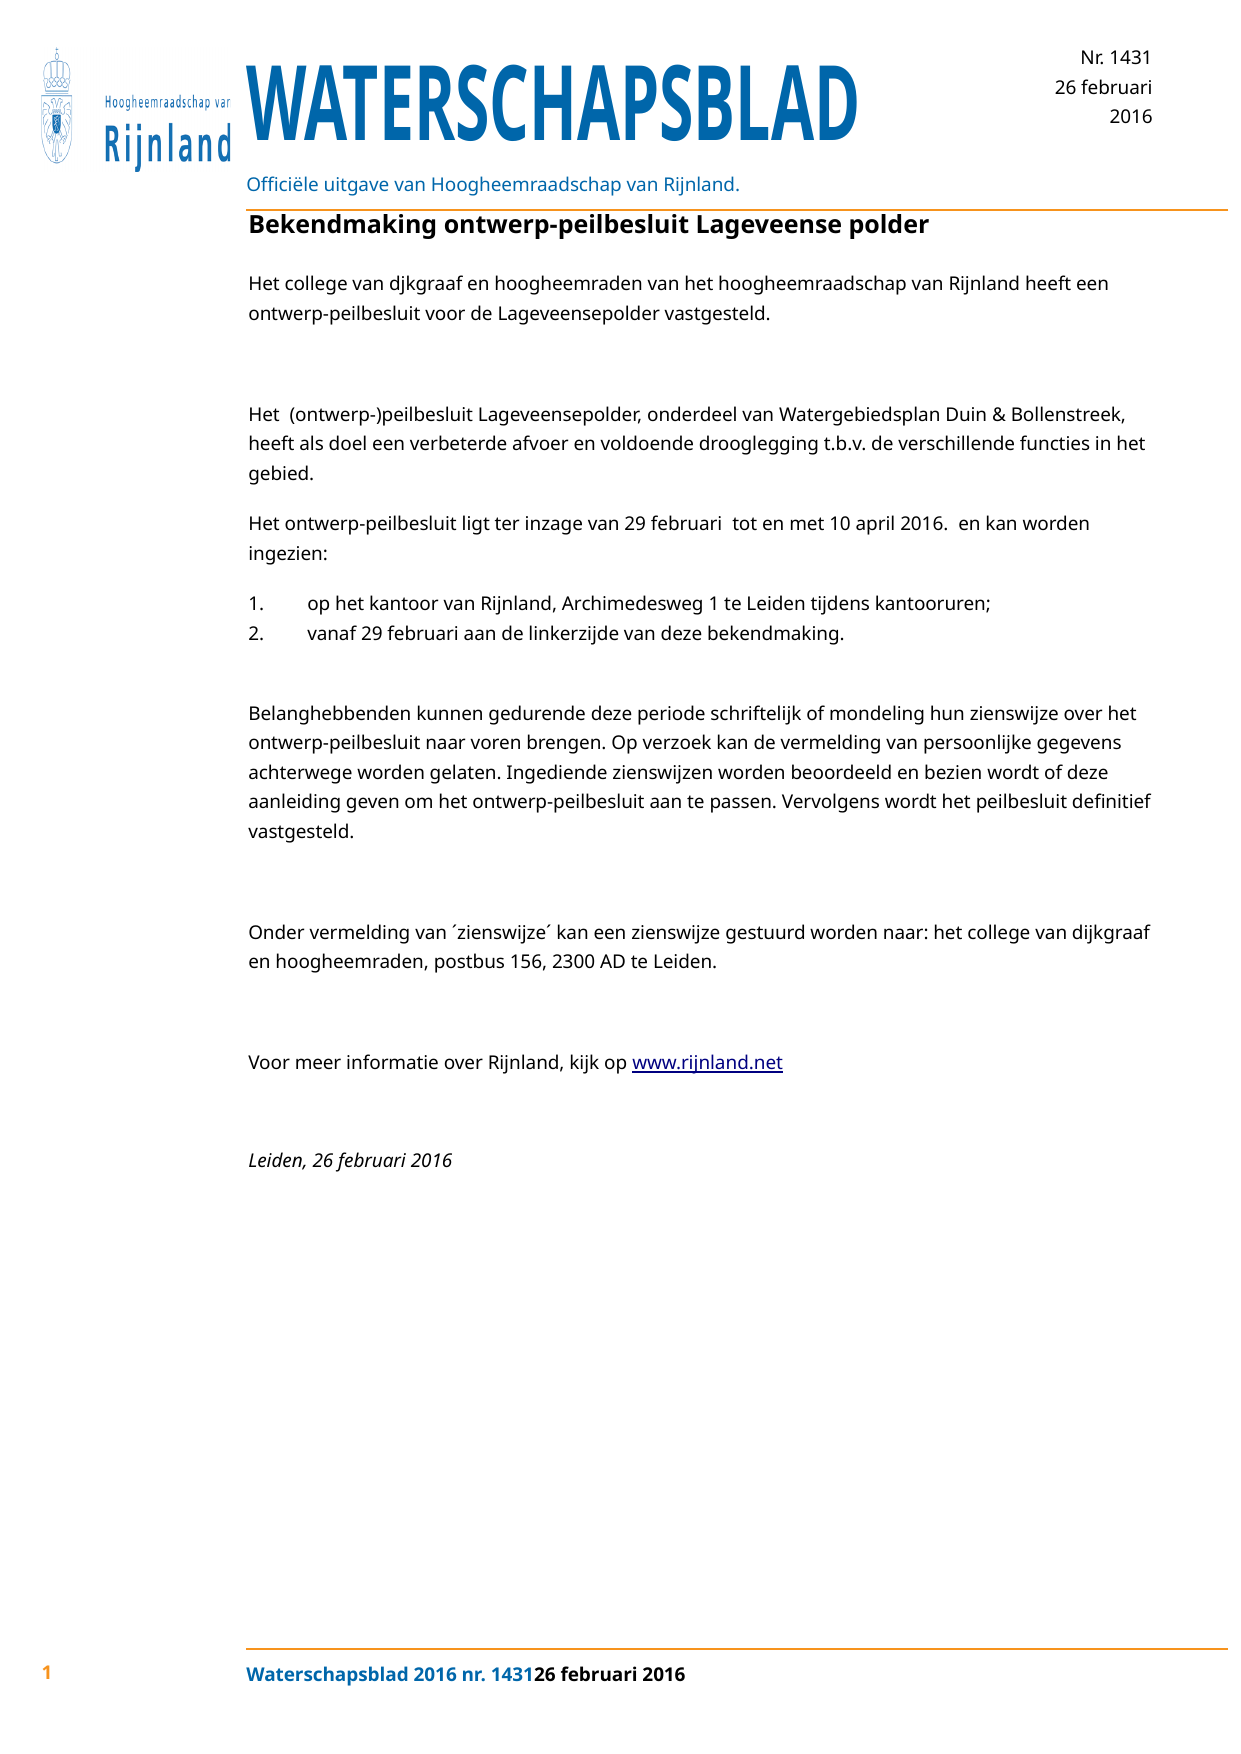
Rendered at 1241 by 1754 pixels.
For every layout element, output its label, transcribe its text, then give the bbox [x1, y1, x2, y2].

text Voor meer informatie over Rijnland, kijk op www.rijnland.net [248, 1049, 1152, 1075]
list vanaf 29 februari aan de linkerzijde van deze bekendmaking. [248, 620, 1152, 646]
text Het college van djkgraaf en hoogheemraden van het hoogheemraadschap van Rijnland heeft een ontwerp-peilbesluit voor de Lageveensepolder vastgesteld. [248, 270, 1152, 326]
text Het ontwerp-peilbesluit ligt ter inzage van 29 februari tot en met 10 april 2016. en kan worden ingezien: [248, 510, 1152, 566]
picture [41, 47, 231, 172]
text Onder vermelding van ´zienswijze´ kan een zienswijze gestuurd worden naar: het college van dijkgraaf en hoogheemraden, postbus 156, 2300 AD te Leiden. [248, 919, 1152, 974]
text Het (ontwerp-)peilbesluit Lageveensepolder, onderdeel van Watergebiedsplan Duin & Bollenstreek, heeft als doel een verbeterde afvoer en voldoende drooglegging t.b.v. de verschillende functies in het gebied. [248, 401, 1152, 486]
text Bekendmaking ontwerp-peilbesluit Lageveense polder [248, 211, 1152, 241]
list op het kantoor van Rijnland, Archimedesweg 1 te Leiden tijdens kantooruren; [248, 590, 1152, 616]
text Belanghebbenden kunnen gedurende deze periode schriftelijk of mondeling hun zienswijze over het ontwerp-peilbesluit naar voren brengen. Op verzoek kan de vermelding van persoonlijke gegevens achterwege worden gelaten. Ingediende zienswijzen worden beoordeeld en bezien wordt of deze aanleiding geven om het ontwerp-peilbesluit aan te passen. Vervolgens wordt het peilbesluit definitief vastgesteld. [248, 700, 1152, 844]
text Leiden, 26 februari 2016 [248, 1148, 1152, 1173]
